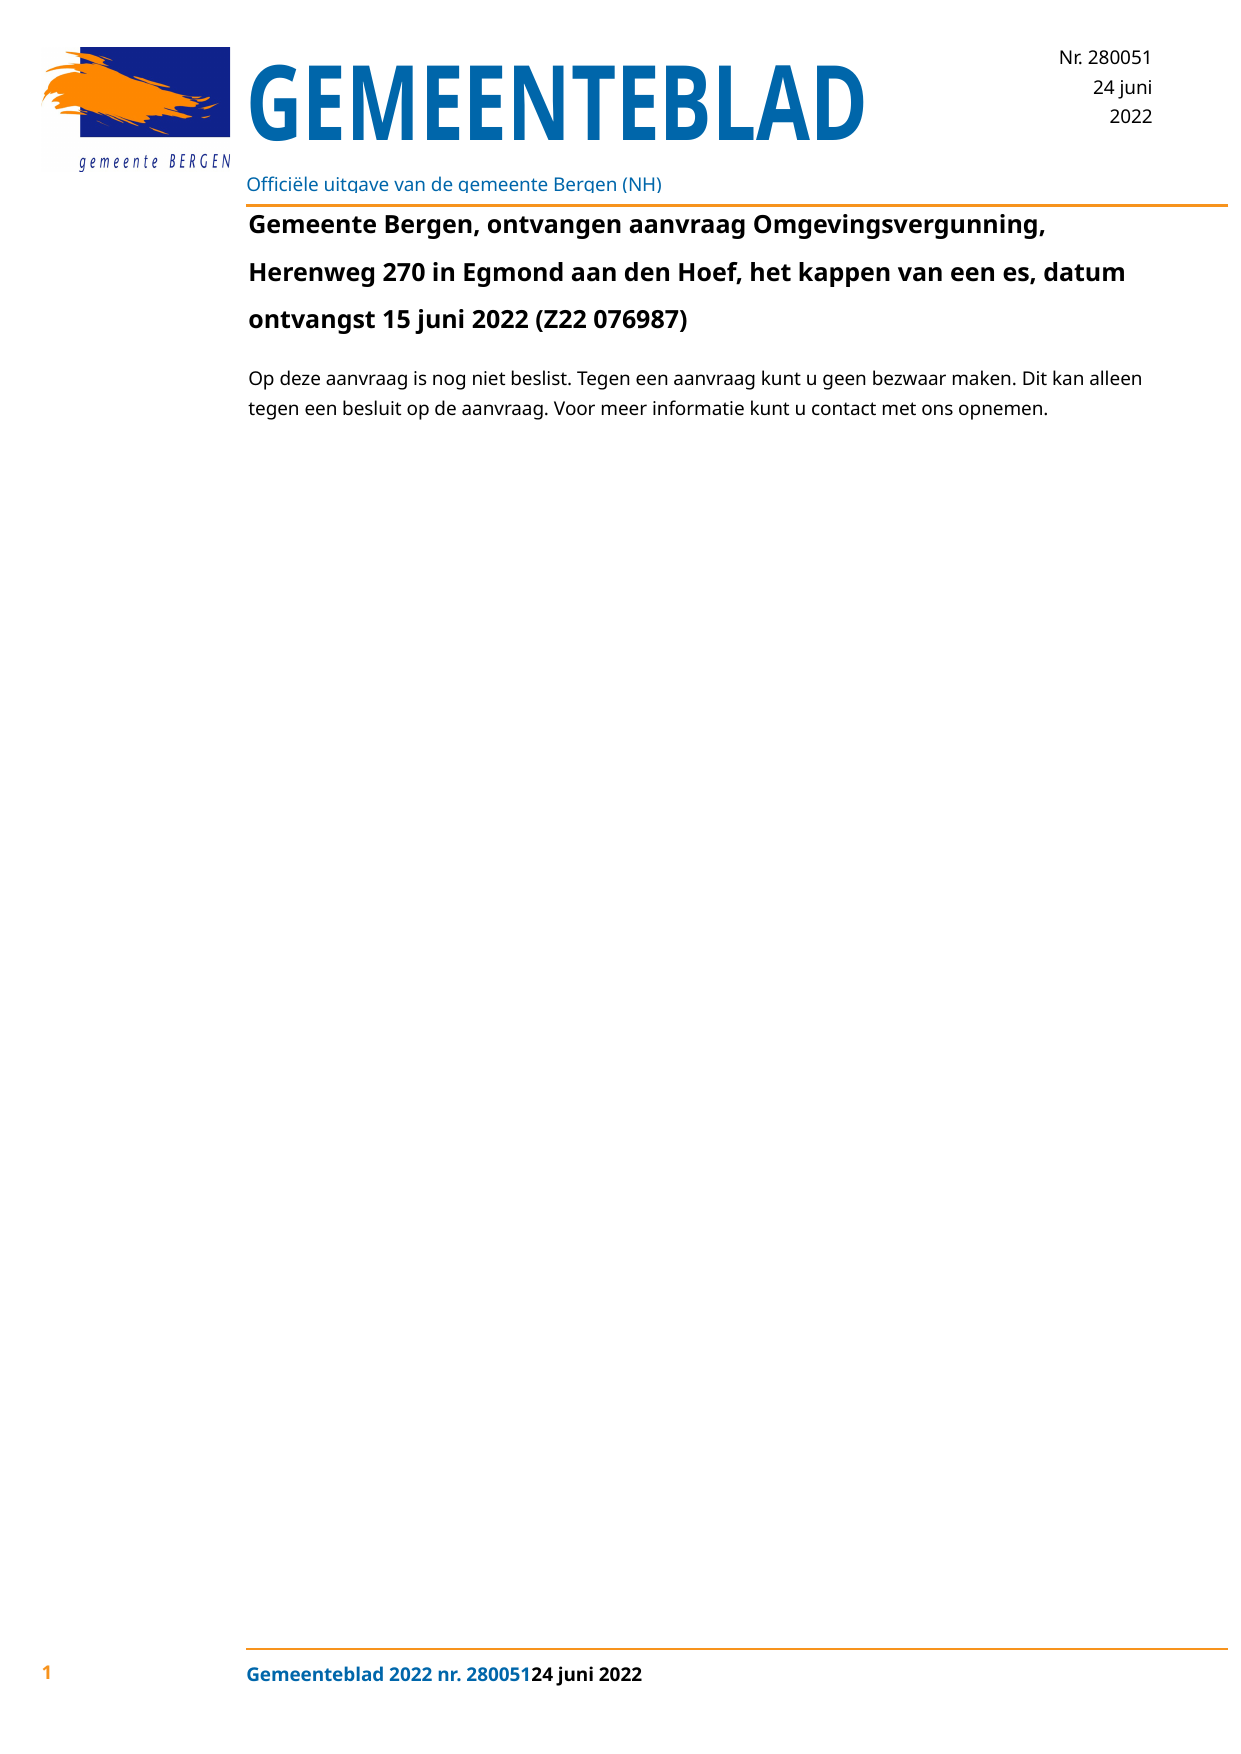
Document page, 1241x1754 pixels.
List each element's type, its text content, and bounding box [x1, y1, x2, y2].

text Op deze aanvraag is nog niet beslist. Tegen een aanvraag kunt u geen bezwaar maken. Dit kan alleen tegen een besluit op de aanvraag. Voor meer informatie kunt u contact met ons opnemen. [248, 366, 1152, 421]
text Gemeente Bergen, ontvangen aanvraag Omgevingsvergunning, Herenweg 270 in Egmond aan den Hoef, het kappen van een es, datum ontvangst 15 juni 2022 (Z22 076987) [248, 207, 1152, 336]
picture [41, 47, 231, 172]
